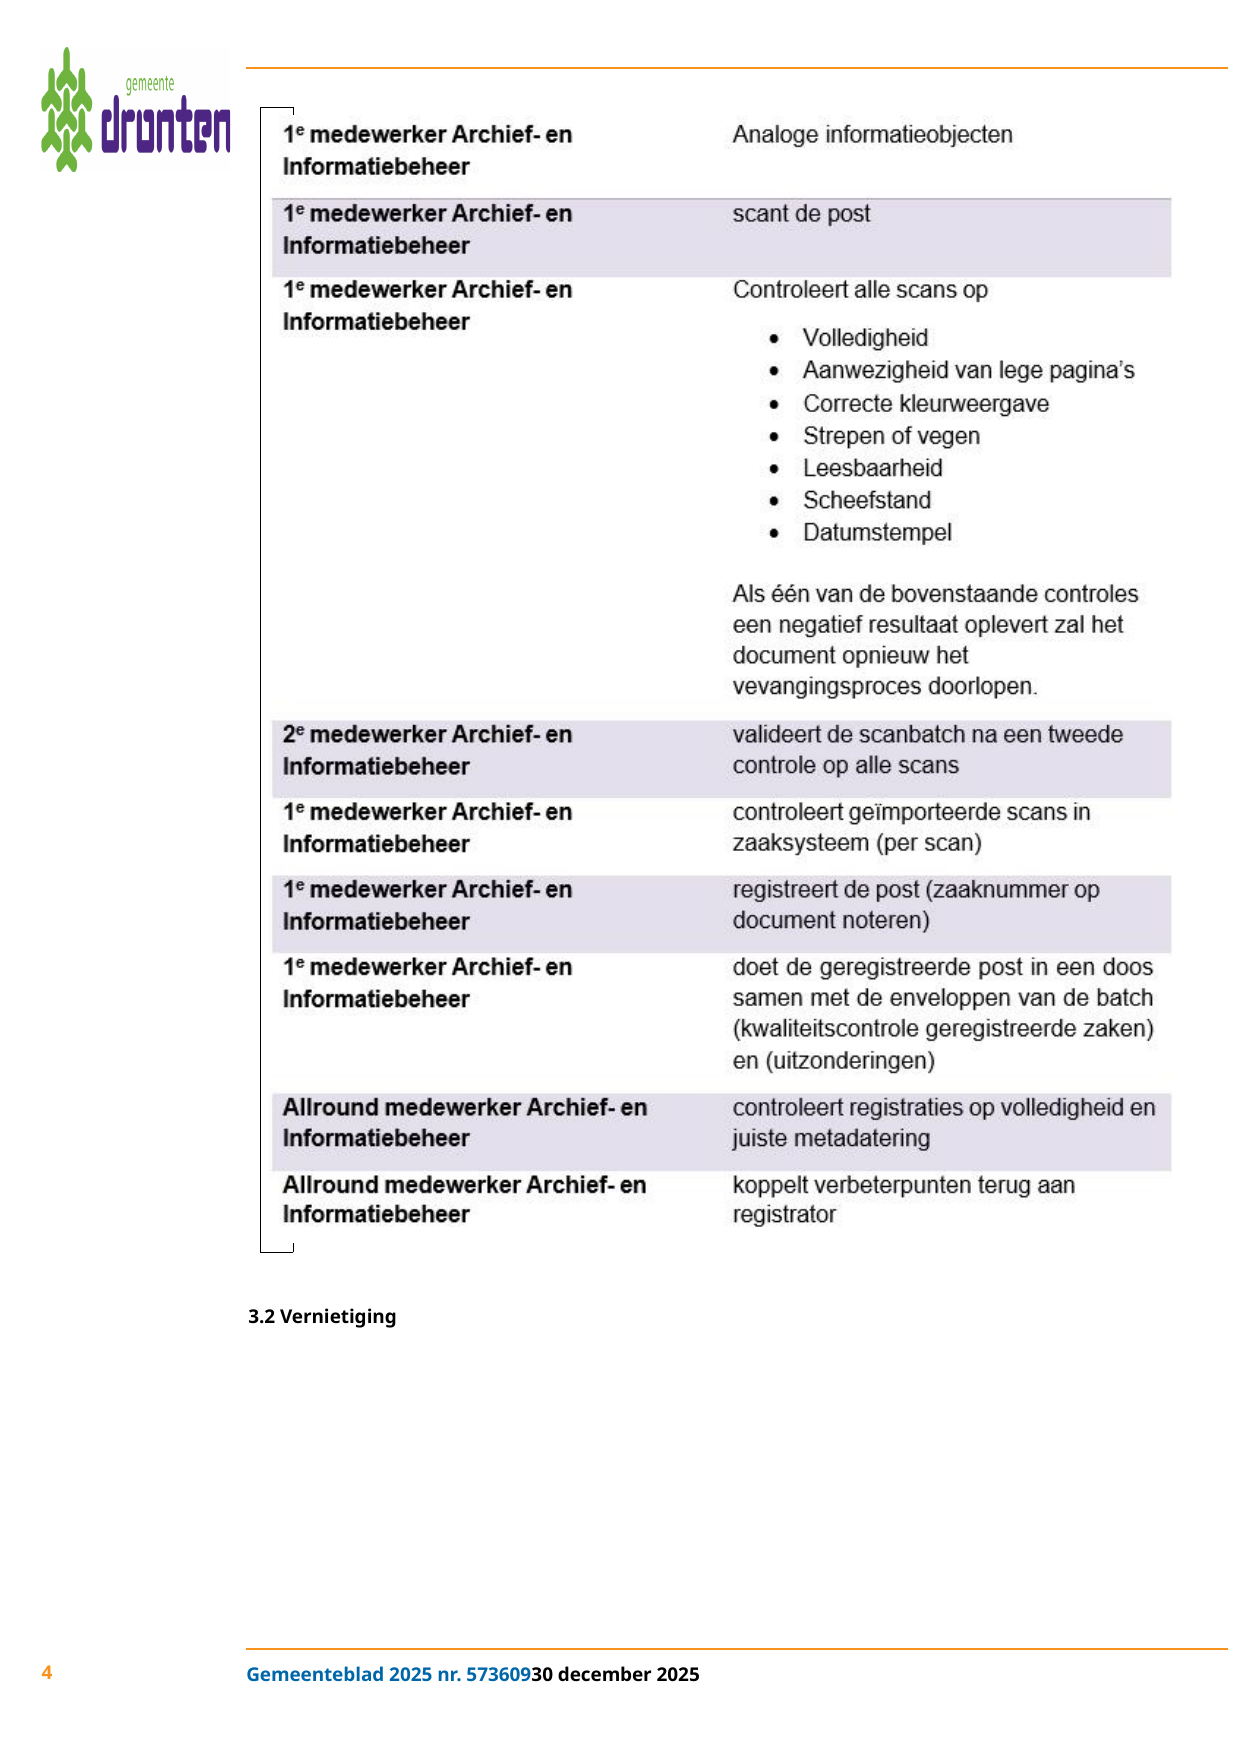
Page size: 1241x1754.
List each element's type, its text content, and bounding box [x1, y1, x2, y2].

picture [268, 115, 1173, 1243]
text 3.2 Vernietiging [248, 1303, 1152, 1329]
picture [41, 47, 231, 172]
